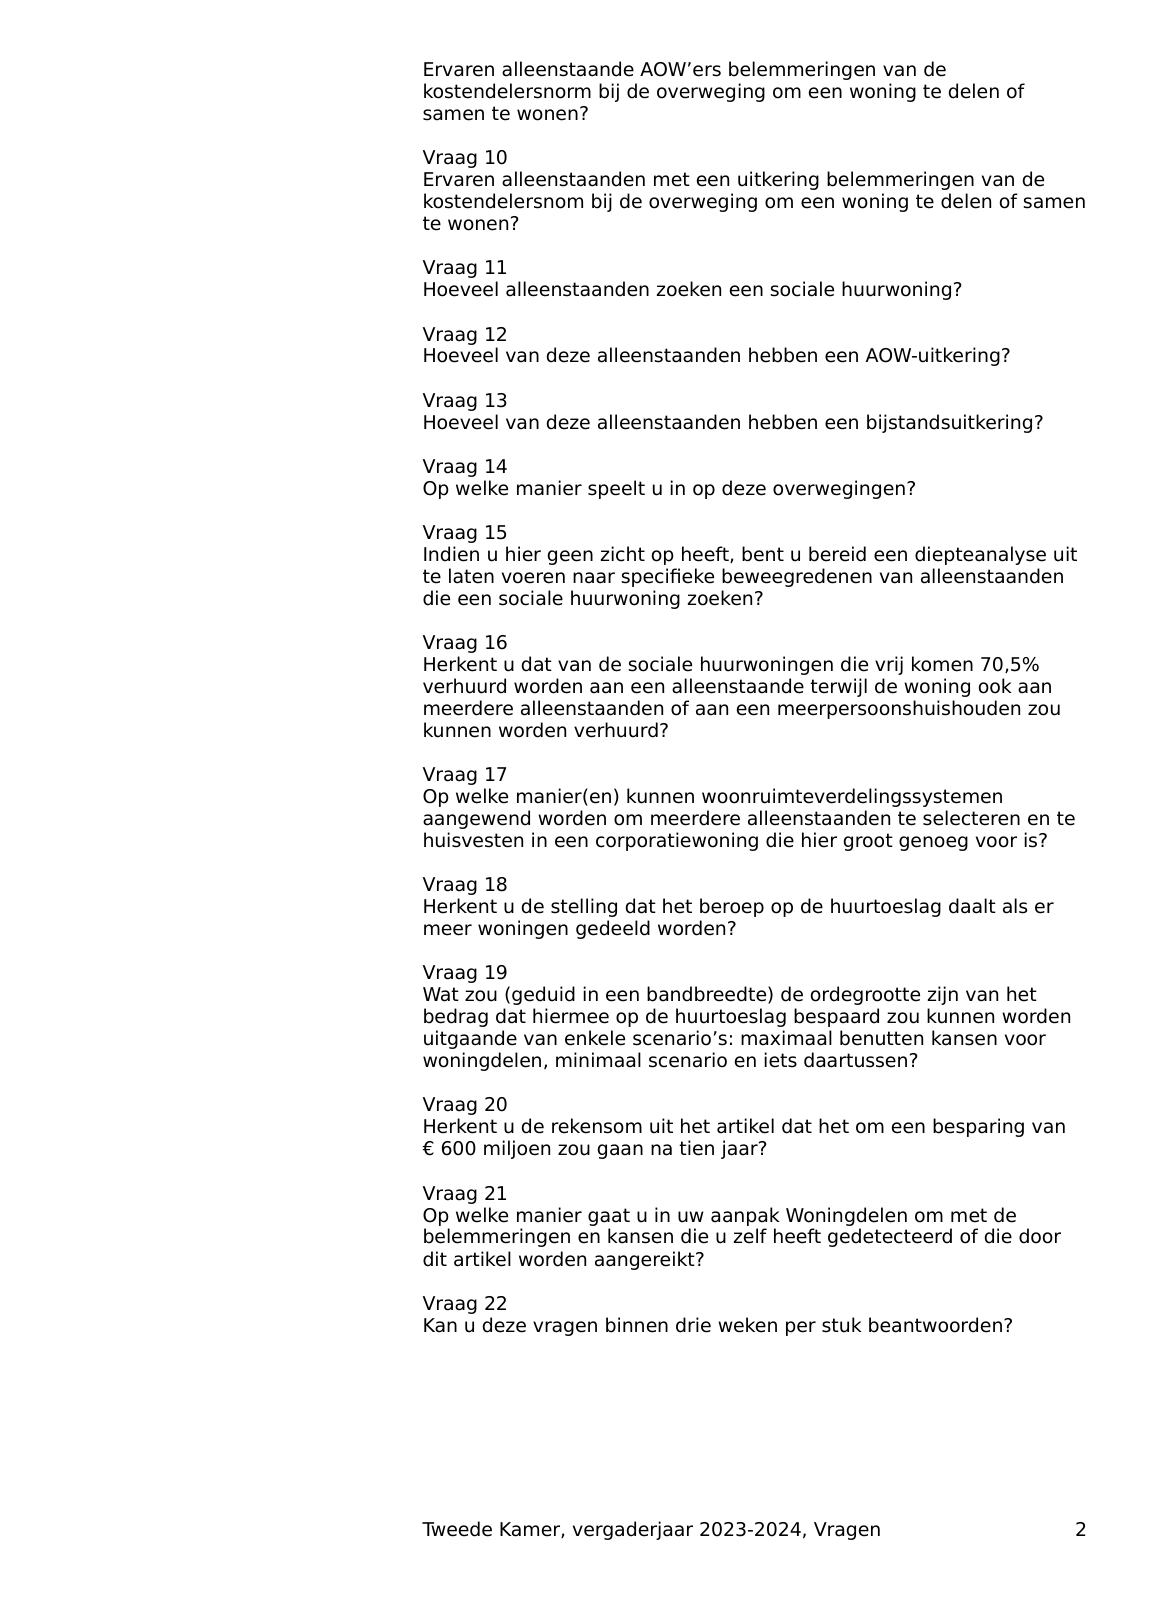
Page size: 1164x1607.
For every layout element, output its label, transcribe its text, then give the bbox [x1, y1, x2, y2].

text Vraag 12 [422, 323, 1087, 345]
text Herkent u de stelling dat het beroep op de huurtoeslag daalt als er meer woningen gedeeld worden? [422, 896, 1087, 940]
text Vraag 10 [422, 147, 1087, 169]
text Vraag 16 [422, 632, 1087, 654]
text Kan u deze vragen binnen drie weken per stuk beantwoorden? [422, 1314, 1087, 1337]
text Hoeveel van deze alleenstaanden hebben een bijstandsuitkering? [422, 412, 1087, 433]
text Vraag 17 [422, 764, 1087, 786]
text Op welke manier gaat u in uw aanpak Woningdelen om met de belemmeringen en kansen die u zelf heeft gedetecteerd of die door dit artikel worden aangereikt? [422, 1204, 1087, 1270]
text Vraag 22 [422, 1293, 1087, 1314]
text Ervaren alleenstaande AOW’ers belemmeringen van de kostendelersnorm bij de overweging om een woning te delen of samen te wonen? [422, 59, 1087, 125]
text Wat zou (geduid in een bandbreedte) de ordegrootte zijn van het bedrag dat hiermee op de huurtoeslag bespaard zou kunnen worden uitgaande van enkele scenario’s: maximaal benutten kansen voor woningdelen, minimaal scenario en iets daartussen? [422, 984, 1087, 1072]
text Herkent u dat van de sociale huurwoningen die vrij komen 70,5% verhuurd worden aan een alleenstaande terwijl de woning ook aan meerdere alleenstaanden of aan een meerpersoonshuishouden zou kunnen worden verhuurd? [422, 654, 1087, 742]
text Vraag 11 [422, 257, 1087, 279]
text Vraag 21 [422, 1182, 1087, 1204]
text Hoeveel alleenstaanden zoeken een sociale huurwoning? [422, 279, 1087, 301]
text Op welke manier speelt u in op deze overwegingen? [422, 478, 1087, 500]
text Vraag 13 [422, 389, 1087, 412]
text Indien u hier geen zicht op heeft, bent u bereid een diepteanalyse uit te laten voeren naar specifieke beweegredenen van alleenstaanden die een sociale huurwoning zoeken? [422, 544, 1087, 610]
text Vraag 19 [422, 962, 1087, 984]
text Op welke manier(en) kunnen woonruimteverdelingssystemen aangewend worden om meerdere alleenstaanden te selecteren en te huisvesten in een corporatiewoning die hier groot genoeg voor is? [422, 786, 1087, 852]
text Herkent u de rekensom uit het artikel dat het om een besparing van € 600 miljoen zou gaan na tien jaar? [422, 1116, 1087, 1160]
text Vraag 15 [422, 522, 1087, 544]
text Vraag 20 [422, 1094, 1087, 1116]
text Vraag 18 [422, 874, 1087, 896]
text Hoeveel van deze alleenstaanden hebben een AOW-uitkering? [422, 345, 1087, 367]
text Ervaren alleenstaanden met een uitkering belemmeringen van de kostendelersnom bij de overweging om een woning te delen of samen te wonen? [422, 169, 1087, 235]
text Vraag 14 [422, 456, 1087, 478]
